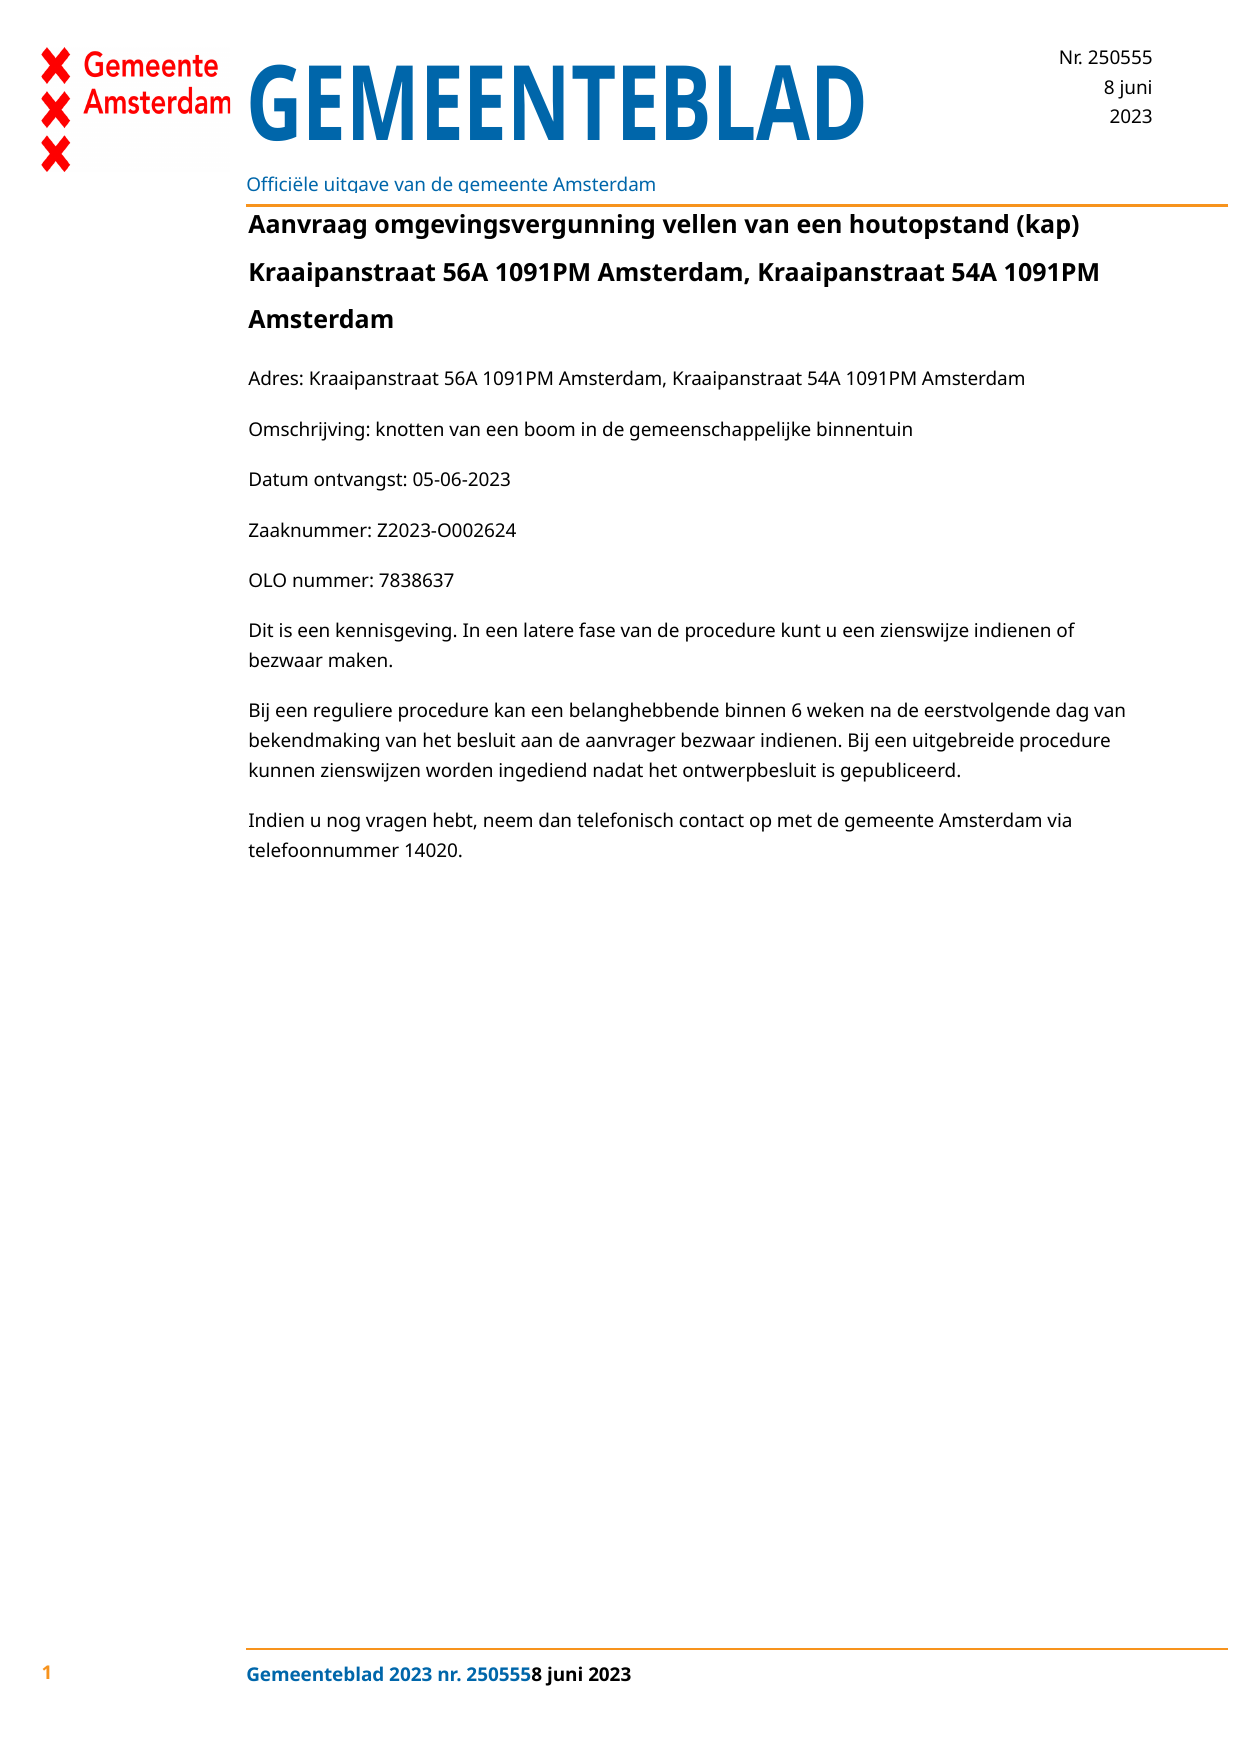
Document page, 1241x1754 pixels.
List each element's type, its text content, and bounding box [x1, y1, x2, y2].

text Adres: Kraaipanstraat 56A 1091PM Amsterdam, Kraaipanstraat 54A 1091PM Amsterdam [248, 366, 1152, 391]
picture [41, 47, 231, 172]
text Bij een reguliere procedure kan een belanghebbende binnen 6 weken na de eerstvolgende dag van bekendmaking van het besluit aan de aanvrager bezwaar indienen. Bij een uitgebreide procedure kunnen zienswijzen worden ingediend nadat het ontwerpbesluit is gepubliceerd. [248, 698, 1152, 782]
text Omschrijving: knotten van een boom in de gemeenschappelijke binnentuin [248, 416, 1152, 442]
text OLO nummer: 7838637 [248, 567, 1152, 593]
text Zaaknummer: Z2023-O002624 [248, 517, 1152, 542]
text Datum ontvangst: 05-06-2023 [248, 466, 1152, 492]
text Aanvraag omgevingsvergunning vellen van een houtopstand (kap) Kraaipanstraat 56A 1091PM Amsterdam, Kraaipanstraat 54A 1091PM Amsterdam [248, 207, 1152, 336]
text Dit is een kennisgeving. In een latere fase van de procedure kunt u een zienswijze indienen of bezwaar maken. [248, 618, 1152, 673]
text Indien u nog vragen hebt, neem dan telefonisch contact op met de gemeente Amsterdam via telefoonnummer 14020. [248, 807, 1152, 862]
